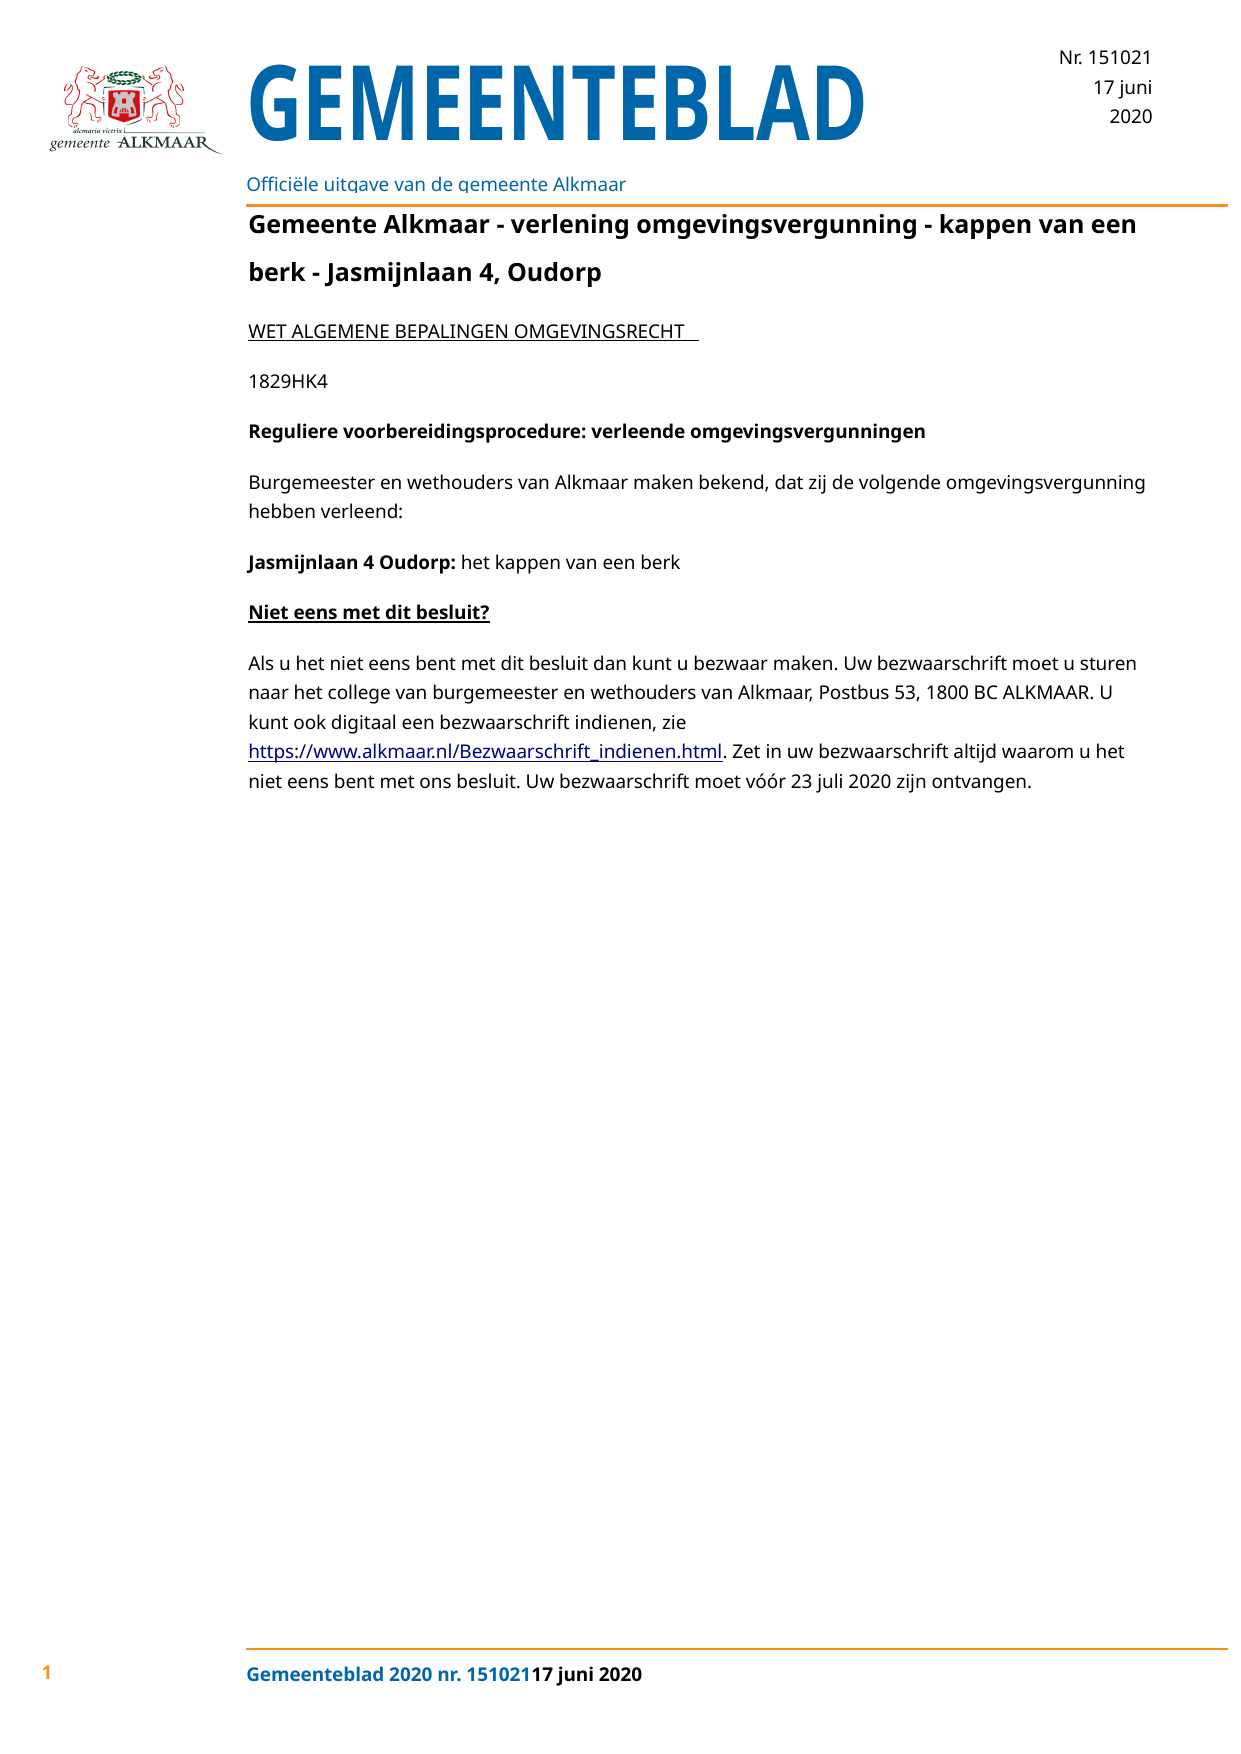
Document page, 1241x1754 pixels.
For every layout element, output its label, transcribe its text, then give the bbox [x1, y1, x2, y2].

text Als u het niet eens bent met dit besluit dan kunt u bezwaar maken. Uw bezwaarschrift moet u sturen naar het college van burgemeester en wethouders van Alkmaar, Postbus 53, 1800 BC ALKMAAR. U kunt ook digitaal een bezwaarschrift indienen, zie https://www.alkmaar.nl/Bezwaarschrift_indienen.html. Zet in uw bezwaarschrift altijd waarom u het niet eens bent met ons besluit. Uw bezwaarschrift moet vóór 23 juli 2020 zijn ontvangen. [248, 650, 1152, 794]
text Gemeente Alkmaar - verlening omgevingsvergunning - kappen van een berk - Jasmijnlaan 4, Oudorp [248, 207, 1152, 288]
text Jasmijnlaan 4 Oudorp: het kappen van een berk [248, 549, 1152, 575]
text Reguliere voorbereidingsprocedure: verleende omgevingsvergunningen [248, 419, 1152, 444]
text Burgemeester en wethouders van Alkmaar maken bekend, dat zij de volgende omgevingsvergunning hebben verleend: [248, 469, 1152, 524]
text 1829HK4 [248, 368, 1152, 394]
picture [41, 47, 231, 172]
text Niet eens met dit besluit? [248, 599, 1152, 625]
text WET ALGEMENE BEPALINGEN OMGEVINGSRECHT [248, 318, 1152, 344]
